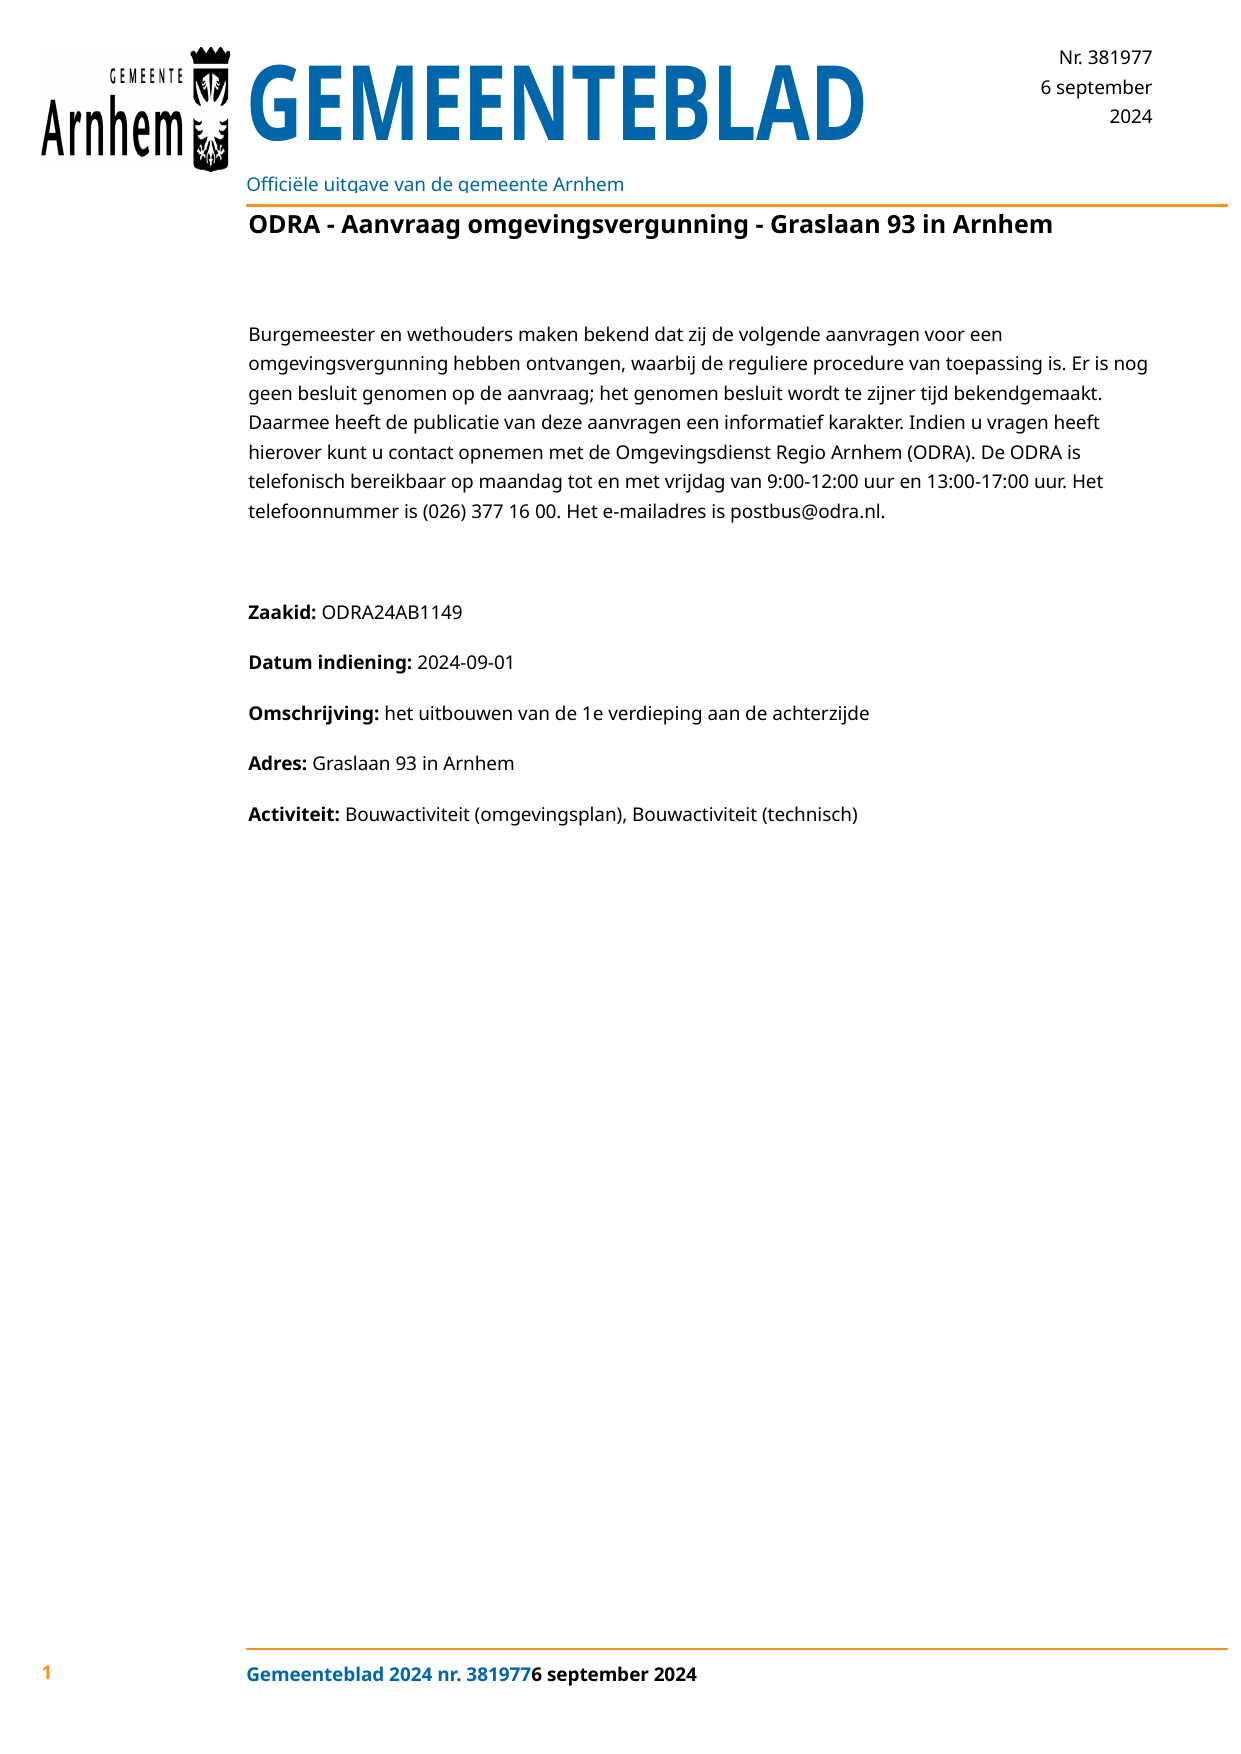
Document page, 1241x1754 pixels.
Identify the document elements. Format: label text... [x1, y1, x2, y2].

text ODRA - Aanvraag omgevingsvergunning - Graslaan 93 in Arnhem [248, 207, 1152, 241]
text Activiteit: Bouwactiviteit (omgevingsplan), Bouwactiviteit (technisch) [248, 801, 1152, 826]
text Omschrijving: het uitbouwen van de 1e verdieping aan de achterzijde [248, 700, 1152, 726]
picture [41, 47, 231, 172]
text Zaakid: ODRA24AB1149 [248, 599, 1152, 625]
text Burgemeester en wethouders maken bekend dat zij de volgende aanvragen voor een omgevingsvergunning hebben ontvangen, waarbij de reguliere procedure van toepassing is. Er is nog geen besluit genomen op de aanvraag; het genomen besluit wordt te zijner tijd bekendgemaakt. Daarmee heeft de publicatie van deze aanvragen een informatief karakter. Indien u vragen heeft hierover kunt u contact opnemen met de Omgevingsdienst Regio Arnhem (ODRA). De ODRA is telefonisch bereikbaar op maandag tot en met vrijdag van 9:00-12:00 uur en 13:00-17:00 uur. Het telefoonnummer is (026) 377 16 00. Het e-mailadres is postbus@odra.nl. [248, 321, 1152, 524]
text Adres: Graslaan 93 in Arnhem [248, 750, 1152, 776]
text Datum indiening: 2024-09-01 [248, 649, 1152, 675]
